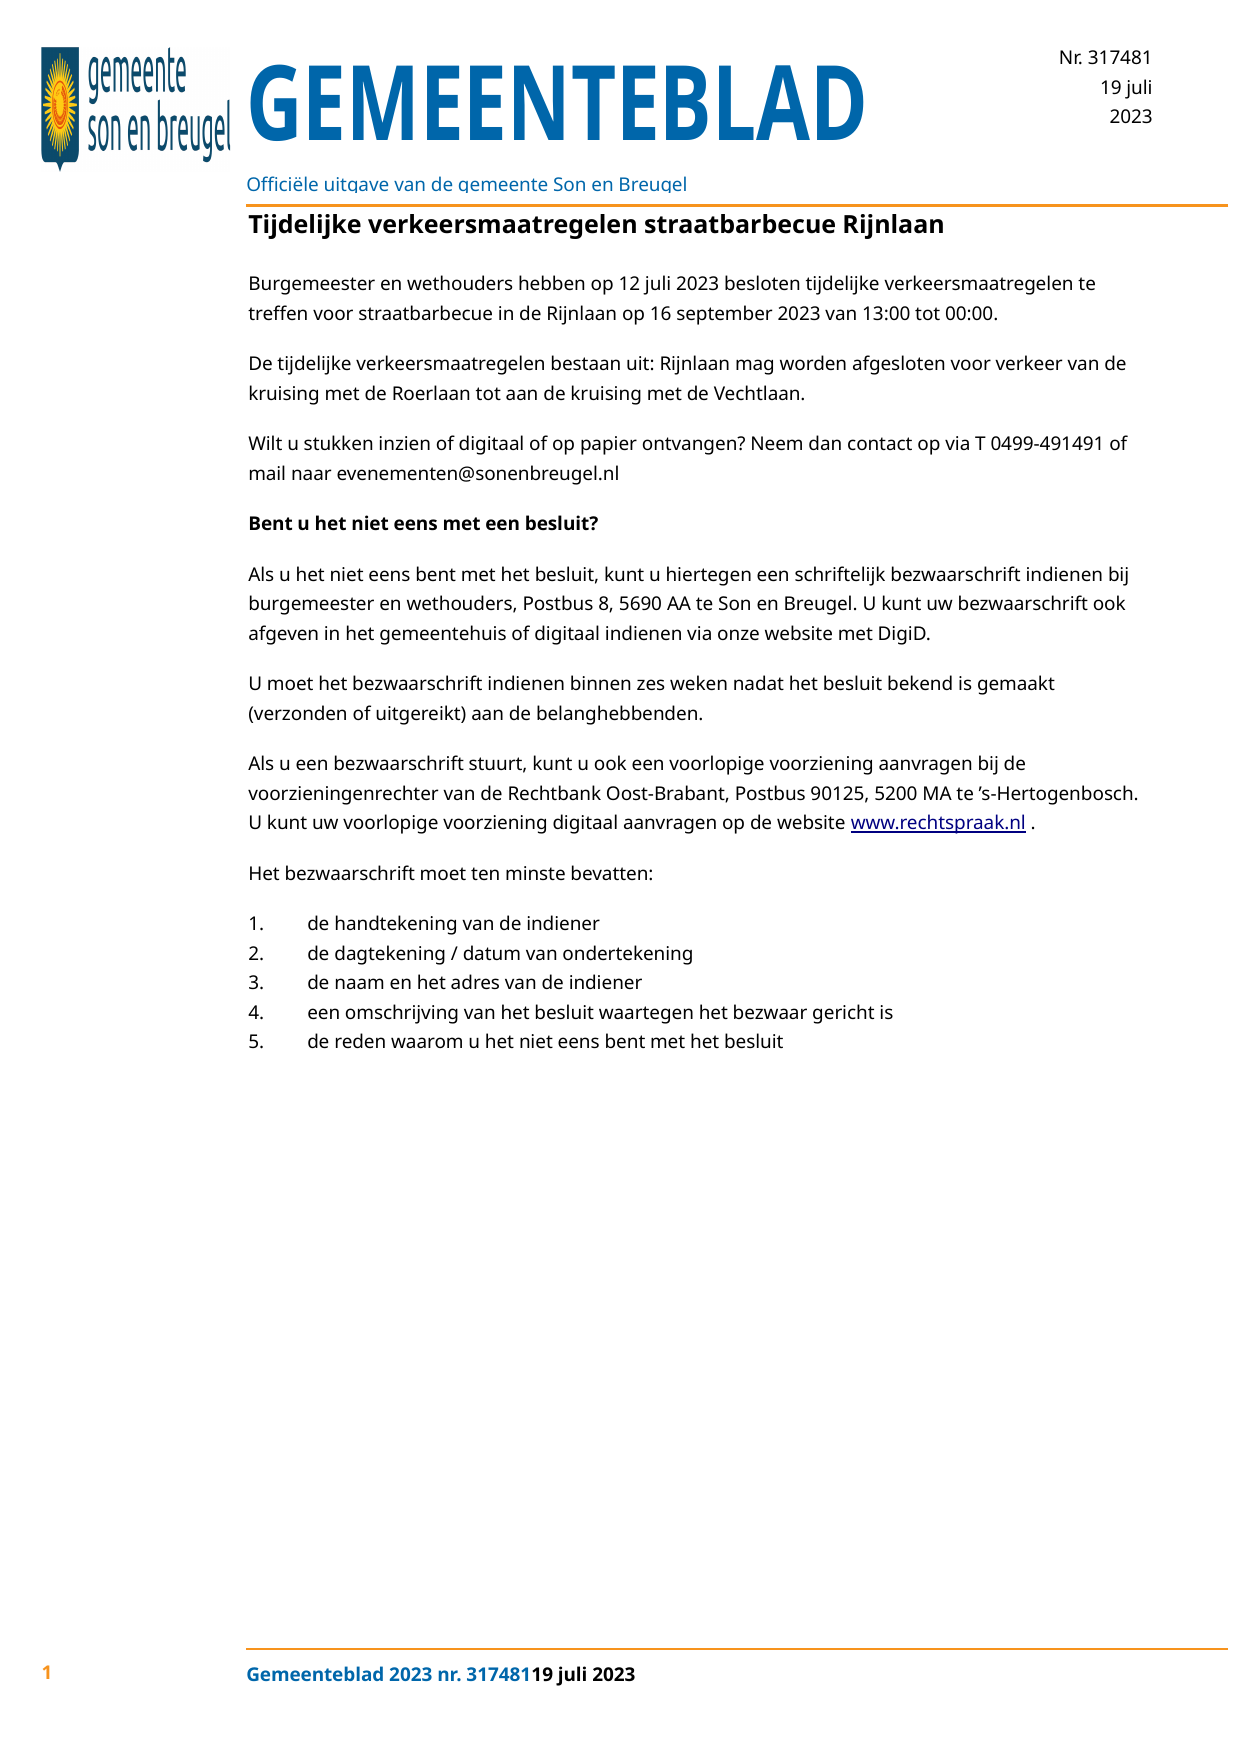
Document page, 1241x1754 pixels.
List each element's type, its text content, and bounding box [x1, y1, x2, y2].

text Als u het niet eens bent met het besluit, kunt u hiertegen een schriftelijk bezwaarschrift indienen bij burgemeester en wethouders, Postbus 8, 5690 AA te Son en Breugel. U kunt uw bezwaarschrift ook afgeven in het gemeentehuis of digitaal indienen via onze website met DigiD. [248, 561, 1152, 646]
text Als u een bezwaarschrift stuurt, kunt u ook een voorlopige voorziening aanvragen bij de voorzieningenrechter van de Rechtbank Oost-Brabant, Postbus 90125, 5200 MA te ’s-Hertogenbosch. U kunt uw voorlopige voorziening digitaal aanvragen op de website www.rechtspraak.nl . [248, 750, 1152, 835]
text Burgemeester en wethouders hebben op 12 juli 2023 besloten tijdelijke verkeersmaatregelen te treffen voor straatbarbecue in de Rijnlaan op 16 september 2023 van 13:00 tot 00:00. [248, 270, 1152, 326]
list de reden waarom u het niet eens bent met het besluit [248, 1029, 1152, 1054]
text Het bezwaarschrift moet ten minste bevatten: [248, 860, 1152, 886]
text De tijdelijke verkeersmaatregelen bestaan uit: Rijnlaan mag worden afgesloten voor verkeer van de kruising met de Roerlaan tot aan de kruising met de Vechtlaan. [248, 350, 1152, 406]
list de naam en het adres van de indiener [248, 969, 1152, 995]
picture [41, 47, 231, 172]
text Tijdelijke verkeersmaatregelen straatbarbecue Rijnlaan [248, 207, 1152, 241]
text U moet het bezwaarschrift indienen binnen zes weken nadat het besluit bekend is gemaakt (verzonden of uitgereikt) aan de belanghebbenden. [248, 670, 1152, 726]
list een omschrijving van het besluit waartegen het bezwaar gericht is [248, 999, 1152, 1025]
text Wilt u stukken inzien of digitaal of op papier ontvangen? Neem dan contact op via T 0499-491491 of mail naar evenementen@sonenbreugel.nl [248, 430, 1152, 486]
list de dagtekening / datum van ondertekening [248, 940, 1152, 966]
list de handtekening van de indiener [248, 910, 1152, 936]
text Bent u het niet eens met een besluit? [248, 510, 1152, 536]
